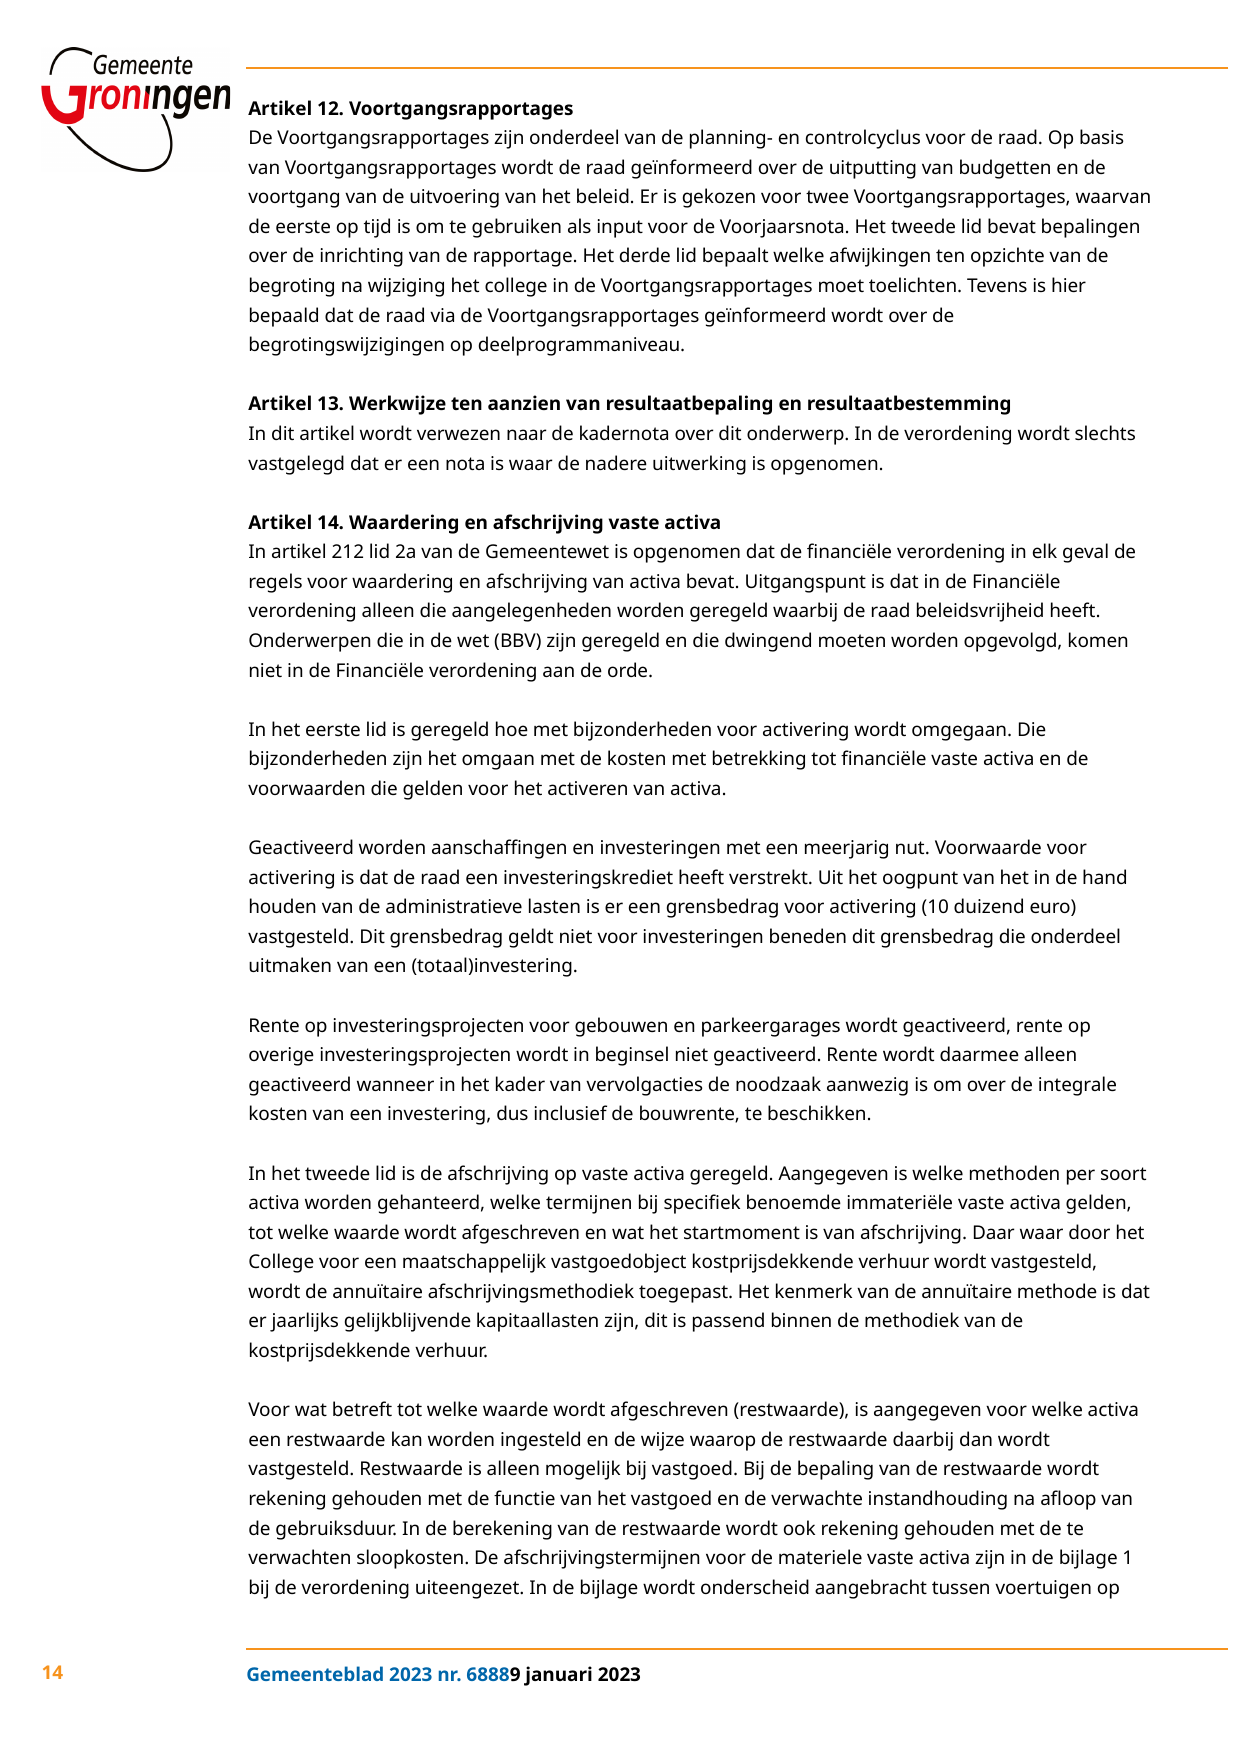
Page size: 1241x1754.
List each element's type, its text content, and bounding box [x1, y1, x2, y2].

text De Voortgangsrapportages zijn onderdeel van de planning- en controlcyclus voor de raad. Op basis van Voortgangsrapportages wordt de raad geïnformeerd over de uitputting van budgetten en de voortgang van de uitvoering van het beleid. Er is gekozen voor twee Voortgangsrapportages, waarvan de eerste op tijd is om te gebruiken als input voor de Voorjaarsnota. Het tweede lid bevat bepalingen over de inrichting van de rapportage. Het derde lid bepaalt welke afwijkingen ten opzichte van de begroting na wijziging het college in de Voortgangsrapportages moet toelichten. Tevens is hier bepaald dat de raad via de Voortgangsrapportages geïnformeerd wordt over de begrotingswijzigingen op deelprogrammaniveau. [248, 124, 1152, 357]
text In artikel 212 lid 2a van de Gemeentewet is opgenomen dat de financiële verordening in elk geval de regels voor waardering en afschrijving van activa bevat. Uitgangspunt is dat in de Financiële verordening alleen die aangelegenheden worden geregeld waarbij de raad beleidsvrijheid heeft. Onderwerpen die in de wet (BBV) zijn geregeld en die dwingend moeten worden opgevolgd, komen niet in de Financiële verordening aan de orde. [248, 538, 1152, 683]
text In dit artikel wordt verwezen naar de kadernota over dit onderwerp. In de verordening wordt slechts vastgelegd dat er een nota is waar de nadere uitwerking is opgenomen. [248, 420, 1152, 476]
text Artikel 13. Werkwijze ten aanzien van resultaatbepaling en resultaatbestemming [248, 391, 1152, 416]
picture [41, 47, 231, 172]
text Geactiveerd worden aanschaffingen en investeringen met een meerjarig nut. Voorwaarde voor activering is dat de raad een investeringskrediet heeft verstrekt. Uit het oogpunt van het in de hand houden van de administratieve lasten is er een grensbedrag voor activering (10 duizend euro) vastgesteld. Dit grensbedrag geldt niet voor investeringen beneden dit grensbedrag die onderdeel uitmaken van een (totaal)investering. [248, 834, 1152, 978]
text Rente op investeringsprojecten voor gebouwen en parkeergarages wordt geactiveerd, rente op overige investeringsprojecten wordt in beginsel niet geactiveerd. Rente wordt daarmee alleen geactiveerd wanneer in het kader van vervolgacties de noodzaak aanwezig is om over de integrale kosten van een investering, dus inclusief de bouwrente, te beschikken. [248, 1012, 1152, 1126]
text Artikel 14. Waardering en afschrijving vaste activa [248, 509, 1152, 535]
text In het tweede lid is de afschrijving op vaste activa geregeld. Aangegeven is welke methoden per soort activa worden gehanteerd, welke termijnen bij specifiek benoemde immateriële vaste activa gelden, tot welke waarde wordt afgeschreven en wat het startmoment is van afschrijving. Daar waar door het College voor een maatschappelijk vastgoedobject kostprijsdekkende verhuur wordt vastgesteld, wordt de annuïtaire afschrijvingsmethodiek toegepast. Het kenmerk van de annuïtaire methode is dat er jaarlijks gelijkblijvende kapitaallasten zijn, dit is passend binnen de methodiek van de kostprijsdekkende verhuur. [248, 1160, 1152, 1363]
text Voor wat betreft tot welke waarde wordt afgeschreven (restwaarde), is aangegeven voor welke activa een restwaarde kan worden ingesteld en de wijze waarop de restwaarde daarbij dan wordt vastgesteld. Restwaarde is alleen mogelijk bij vastgoed. Bij de bepaling van de restwaarde wordt rekening gehouden met de functie van het vastgoed en de verwachte instandhouding na afloop van de gebruiksduur. In de berekening van de restwaarde wordt ook rekening gehouden met de te verwachten sloopkosten. De afschrijvingstermijnen voor de materiele vaste activa zijn in de bijlage 1 bij de verordening uiteengezet. In de bijlage wordt onderscheid aangebracht tussen voertuigen op [248, 1396, 1152, 1600]
text In het eerste lid is geregeld hoe met bijzonderheden voor activering wordt omgegaan. Die bijzonderheden zijn het omgaan met de kosten met betrekking tot financiële vaste activa en de voorwaarden die gelden voor het activeren van activa. [248, 716, 1152, 801]
text Artikel 12. Voortgangsrapportages [248, 95, 1152, 121]
